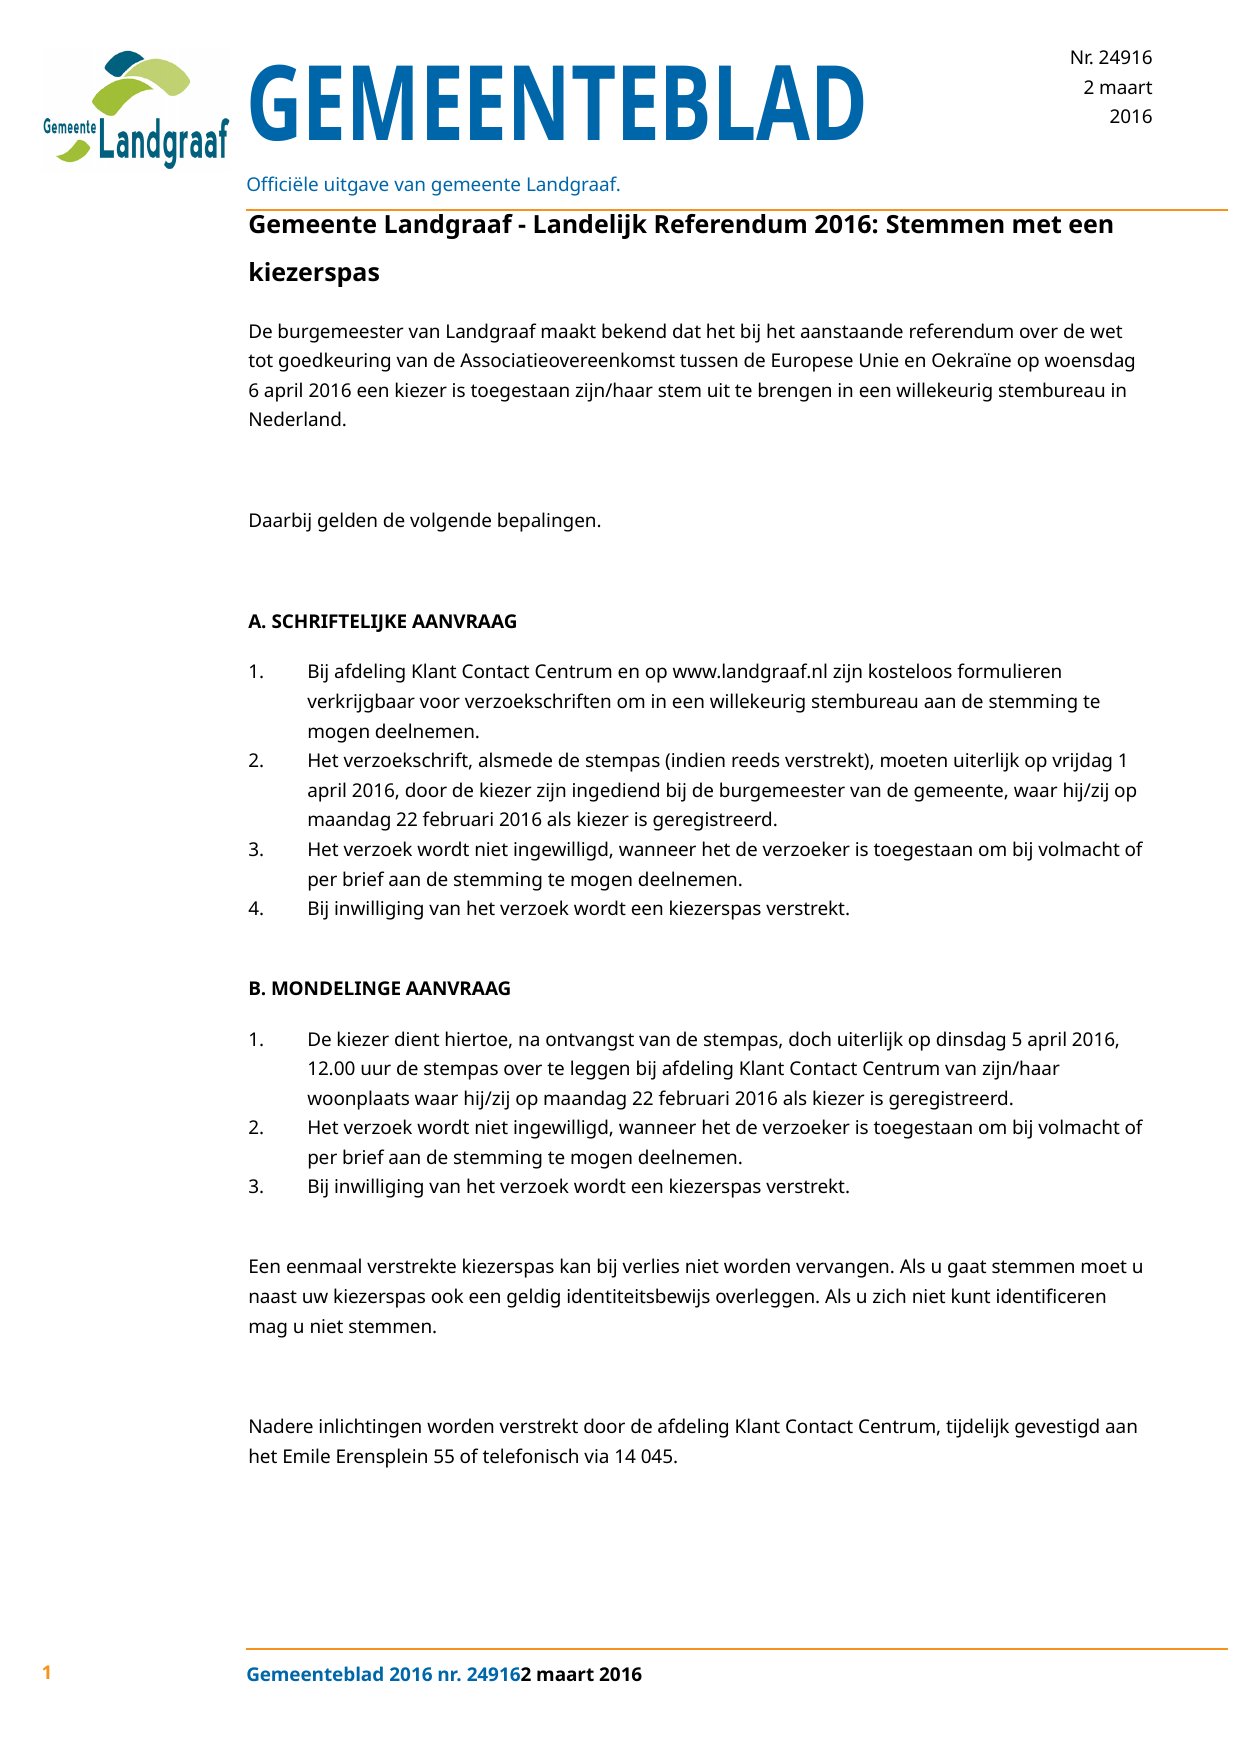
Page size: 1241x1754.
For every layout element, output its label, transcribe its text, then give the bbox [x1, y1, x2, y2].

list Het verzoek wordt niet ingewilligd, wanneer het de verzoeker is toegestaan om bij volmacht of per brief aan de stemming te mogen deelnemen. [248, 836, 1152, 892]
text A. SCHRIFTELIJKE AANVRAAG [248, 608, 1152, 634]
list Het verzoekschrift, alsmede de stempas (indien reeds verstrekt), moeten uiterlijk op vrijdag 1 april 2016, door de kiezer zijn ingediend bij de burgemeester van de gemeente, waar hij/zij op maandag 22 februari 2016 als kiezer is geregistreerd. [248, 747, 1152, 832]
list Het verzoek wordt niet ingewilligd, wanneer het de verzoeker is toegestaan om bij volmacht of per brief aan de stemming te mogen deelnemen. [248, 1114, 1152, 1170]
text De burgemeester van Landgraaf maakt bekend dat het bij het aanstaande referendum over de wet tot goedkeuring van de Associatieovereenkomst tussen de Europese Unie en Oekraïne op woensdag 6 april 2016 een kiezer is toegestaan zijn/haar stem uit te brengen in een willekeurig stembureau in Nederland. [248, 318, 1152, 432]
text B. MONDELINGE AANVRAAG [248, 975, 1152, 1001]
picture [41, 47, 231, 172]
text Een eenmaal verstrekte kiezerspas kan bij verlies niet worden vervangen. Als u gaat stemmen moet u naast uw kiezerspas ook een geldig identiteitsbewijs overleggen. Als u zich niet kunt identificeren mag u niet stemmen. [248, 1254, 1152, 1339]
list Bij inwilliging van het verzoek wordt een kiezerspas verstrekt. [248, 895, 1152, 921]
list Bij inwilliging van het verzoek wordt een kiezerspas verstrekt. [248, 1174, 1152, 1199]
text Gemeente Landgraaf - Landelijk Referendum 2016: Stemmen met een kiezerspas [248, 211, 1152, 288]
text Nadere inlichtingen worden verstrekt door de afdeling Klant Contact Centrum, tijdelijk gevestigd aan het Emile Erensplein 55 of telefonisch via 14 045. [248, 1414, 1152, 1469]
text Daarbij gelden de volgende bepalingen. [248, 507, 1152, 533]
list Bij afdeling Klant Contact Centrum en op www.landgraaf.nl zijn kosteloos formulieren verkrijgbaar voor verzoekschriften om in een willekeurig stembureau aan de stemming te mogen deelnemen. [248, 659, 1152, 744]
list De kiezer dient hiertoe, na ontvangst van de stempas, doch uiterlijk op dinsdag 5 april 2016, 12.00 uur de stempas over te leggen bij afdeling Klant Contact Centrum van zijn/haar woonplaats waar hij/zij op maandag 22 februari 2016 als kiezer is geregistreerd. [248, 1026, 1152, 1111]
